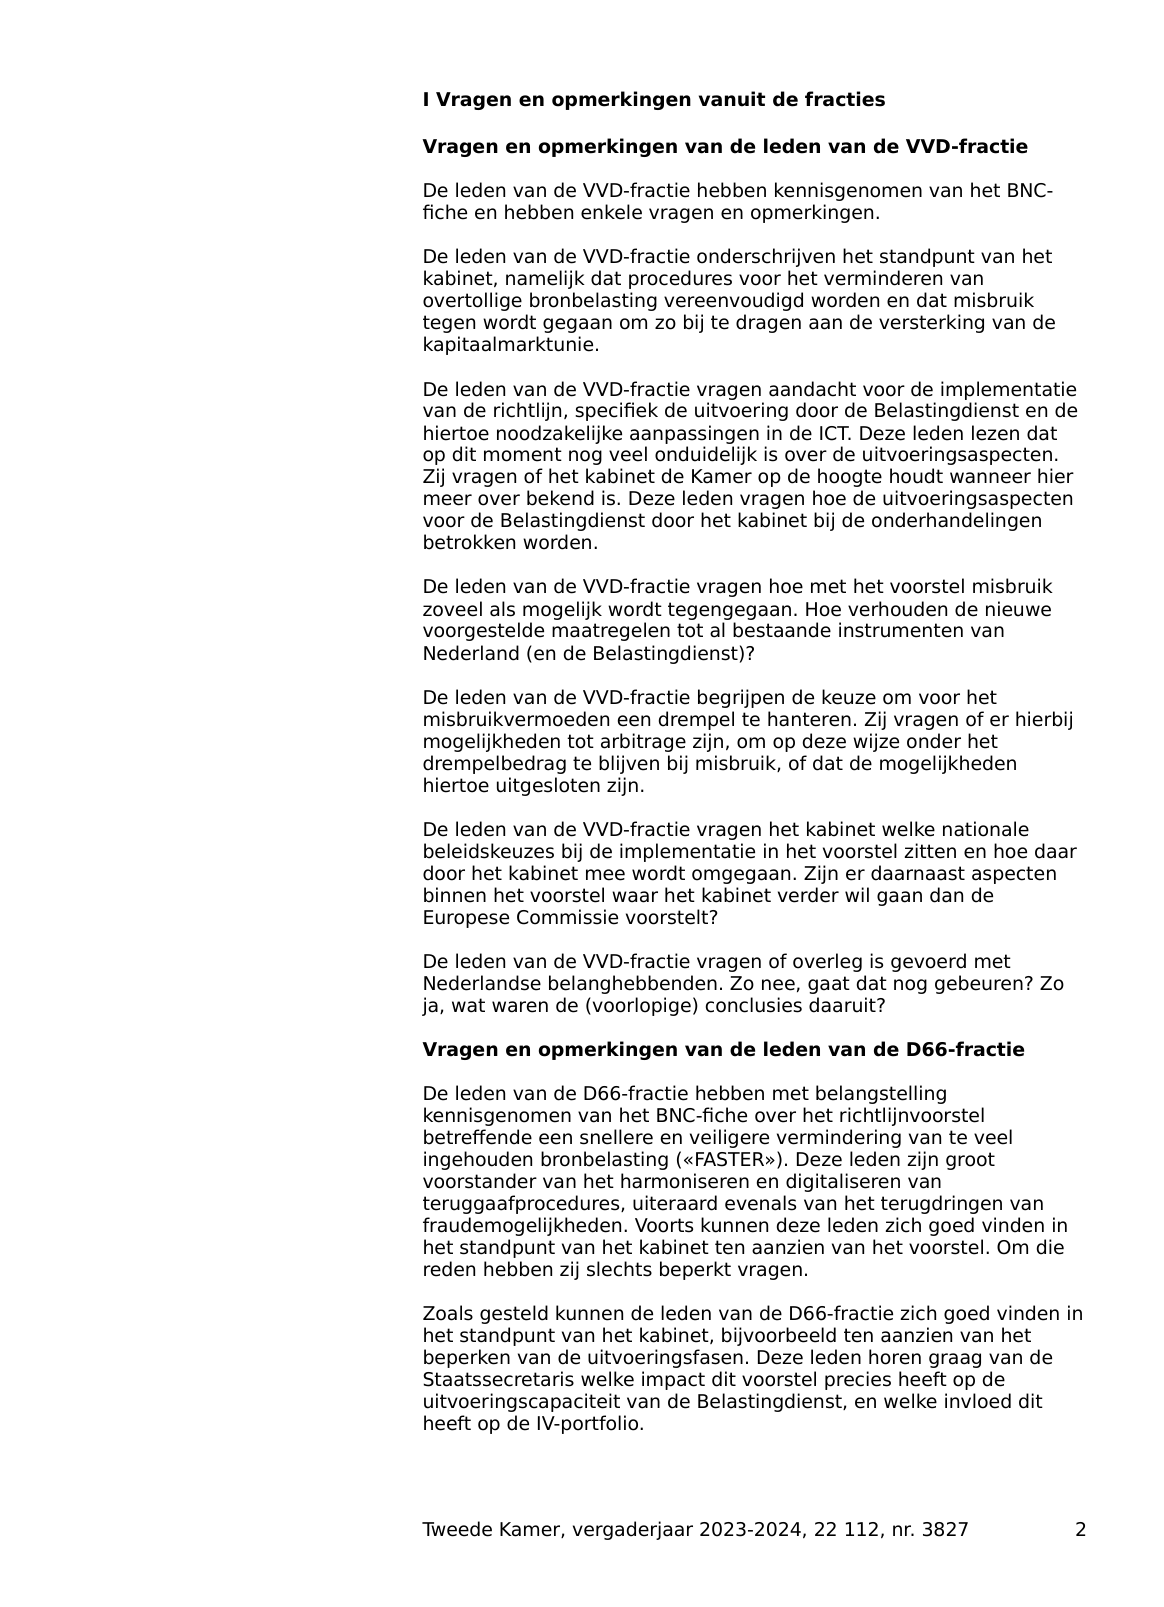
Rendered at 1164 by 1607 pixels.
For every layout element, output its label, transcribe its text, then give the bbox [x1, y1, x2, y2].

text Zoals gesteld kunnen de leden van de D66-fractie zich goed vinden in het standpunt van het kabinet, bijvoorbeeld ten aanzien van het beperken van de uitvoeringsfasen. Deze leden horen graag van de Staatssecretaris welke impact dit voorstel precies heeft op de uitvoeringscapaciteit van de Belastingdienst, en welke invloed dit heeft op de IV-portfolio. [422, 1303, 1087, 1435]
text De leden van de VVD-fractie vragen aandacht voor de implementatie van de richtlijn, specifiek de uitvoering door de Belastingdienst en de hiertoe noodzakelijke aanpassingen in de ICT. Deze leden lezen dat op dit moment nog veel onduidelijk is over de uitvoeringsaspecten. Zij vragen of het kabinet de Kamer op de hoogte houdt wanneer hier meer over bekend is. Deze leden vragen hoe de uitvoeringsaspecten voor de Belastingdienst door het kabinet bij de onderhandelingen betrokken worden. [422, 378, 1087, 554]
text De leden van de VVD-fractie vragen of overleg is gevoerd met Nederlandse belanghebbenden. Zo nee, gaat dat nog gebeuren? Zo ja, wat waren de (voorlopige) conclusies daaruit? [422, 951, 1087, 1017]
text De leden van de VVD-fractie onderschrijven het standpunt van het kabinet, namelijk dat procedures voor het verminderen van overtollige bronbelasting vereenvoudigd worden en dat misbruik tegen wordt gegaan om zo bij te dragen aan de versterking van de kapitaalmarktunie. [422, 246, 1087, 356]
text De leden van de VVD-fractie begrijpen de keuze om voor het misbruikvermoeden een drempel te hanteren. Zij vragen of er hierbij mogelijkheden tot arbitrage zijn, om op deze wijze onder het drempelbedrag te blijven bij misbruik, of dat de mogelijkheden hiertoe uitgesloten zijn. [422, 687, 1087, 796]
text De leden van de VVD-fractie vragen hoe met het voorstel misbruik zoveel als mogelijk wordt tegengegaan. Hoe verhouden de nieuwe voorgestelde maatregelen tot al bestaande instrumenten van Nederland (en de Belastingdienst)? [422, 576, 1087, 664]
text De leden van de D66-fractie hebben met belangstelling kennisgenomen van het BNC-fiche over het richtlijnvoorstel betreffende een snellere en veiligere vermindering van te veel ingehouden bronbelasting («FASTER»). Deze leden zijn groot voorstander van het harmoniseren en digitaliseren van teruggaafprocedures, uiteraard evenals van het terugdringen van fraudemogelijkheden. Voorts kunnen deze leden zich goed vinden in het standpunt van het kabinet ten aanzien van het voorstel. Om die reden hebben zij slechts beperkt vragen. [422, 1083, 1087, 1281]
text De leden van de VVD-fractie vragen het kabinet welke nationale beleidskeuzes bij de implementatie in het voorstel zitten en hoe daar door het kabinet mee wordt omgegaan. Zijn er daarnaast aspecten binnen het voorstel waar het kabinet verder wil gaan dan de Europese Commissie voorstelt? [422, 819, 1087, 928]
subtitle Vragen en opmerkingen van de leden van de D66-fractie [422, 1039, 1087, 1061]
text De leden van de VVD-fractie hebben kennisgenomen van het BNC-fiche en hebben enkele vragen en opmerkingen. [422, 180, 1087, 224]
subtitle I Vragen en opmerkingen vanuit de fracties [422, 89, 1087, 111]
subtitle Vragen en opmerkingen van de leden van de VVD-fractie [422, 136, 1087, 158]
